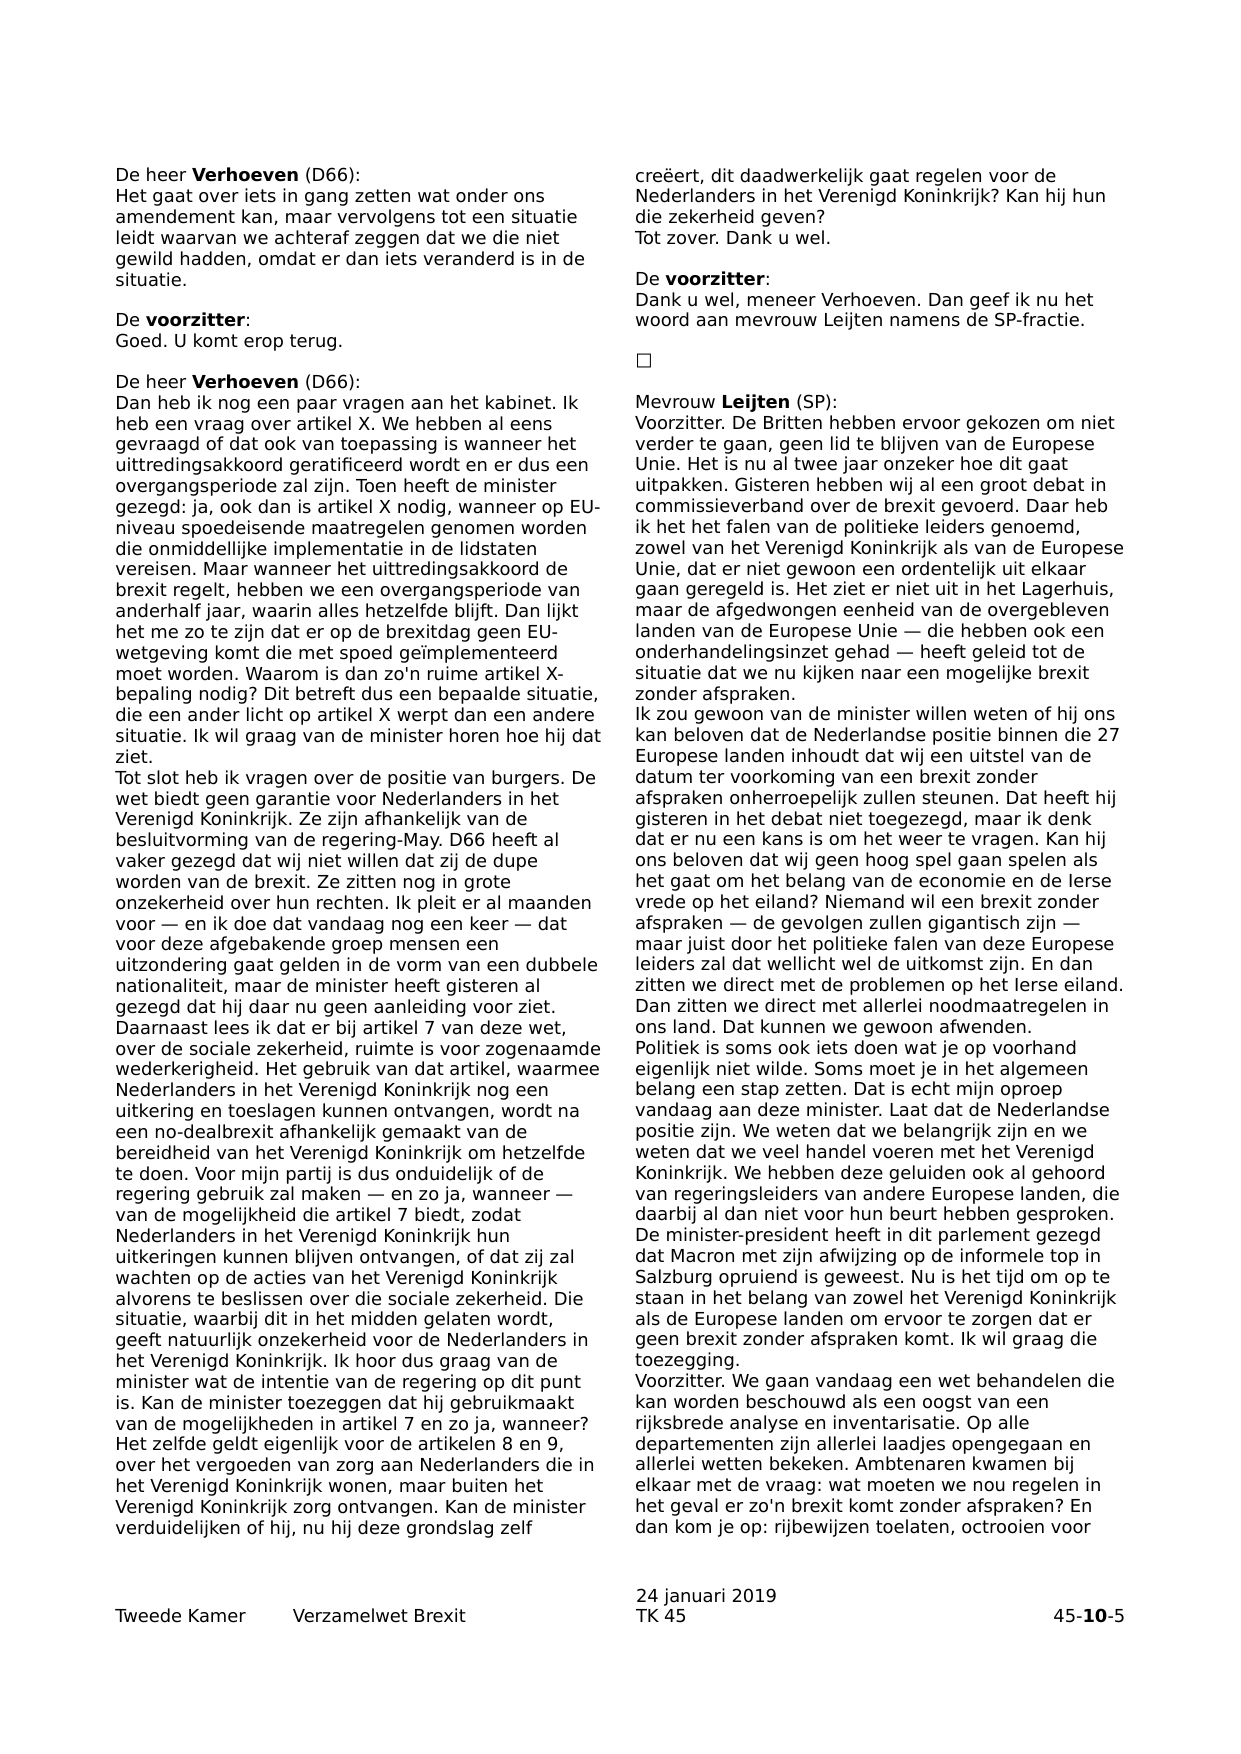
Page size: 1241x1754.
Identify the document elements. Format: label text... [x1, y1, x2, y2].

text De voorzitter: [635, 269, 1125, 289]
text Goed. U komt erop terug. [115, 331, 605, 352]
text De minister-president heeft in dit parlement gezegd dat Macron met zijn afwijzing op de informele top in Salzburg opruiend is geweest. Nu is het tijd om op te staan in het belang van zowel het Verenigd Koninkrijk als de Europese landen om ervoor te zorgen dat er geen brexit zonder afspraken komt. Ik wil graag die toezegging. [635, 1225, 1125, 1371]
text Voorzitter. We gaan vandaag een wet behandelen die kan worden beschouwd als een oogst van een rijksbrede analyse en inventarisatie. Op alle departementen zijn allerlei laadjes opengegaan en allerlei wetten bekeken. Ambtenaren kwamen bij elkaar met de vraag: wat moeten we nou regelen in het geval er zo'n brexit komt zonder afspraken? En dan kom je op: rijbewijzen toelaten, octrooien voor [635, 1371, 1125, 1537]
text Dan heb ik nog een paar vragen aan het kabinet. Ik heb een vraag over artikel X. We hebben al eens gevraagd of dat ook van toepassing is wanneer het uittredingsakkoord geratificeerd wordt en er dus een overgangsperiode zal zijn. Toen heeft de minister gezegd: ja, ook dan is artikel X nodig, wanneer op EU-niveau spoedeisende maatregelen genomen worden die onmiddellijke implementatie in de lidstaten vereisen. Maar wanneer het uittredingsakkoord de brexit regelt, hebben we een overgangsperiode van anderhalf jaar, waarin alles hetzelfde blijft. Dan lijkt het me zo te zijn dat er op de brexitdag geen EU-wetgeving komt die met spoed geïmplementeerd moet worden. Waarom is dan zo'n ruime artikel X-bepaling nodig? Dit betreft dus een bepaalde situatie, die een ander licht op artikel X werpt dan een andere situatie. Ik wil graag van de minister horen hoe hij dat ziet. [115, 392, 605, 767]
text ⬜ [635, 351, 1125, 372]
text De voorzitter: [115, 310, 605, 331]
text Voorzitter. De Britten hebben ervoor gekozen om niet verder te gaan, geen lid te blijven van de Europese Unie. Het is nu al twee jaar onzeker hoe dit gaat uitpakken. Gisteren hebben wij al een groot debat in commissieverband over de brexit gevoerd. Daar heb ik het het falen van de politieke leiders genoemd, zowel van het Verenigd Koninkrijk als van de Europese Unie, dat er niet gewoon een ordentelijk uit elkaar gaan geregeld is. Het ziet er niet uit in het Lagerhuis, maar de afgedwongen eenheid van de overgebleven landen van de Europese Unie — die hebben ook een onderhandelingsinzet gehad — heeft geleid tot de situatie dat we nu kijken naar een mogelijke brexit zonder afspraken. [635, 412, 1125, 704]
text Het zelfde geldt eigenlijk voor de artikelen 8 en 9, over het vergoeden van zorg aan Nederlanders die in het Verenigd Koninkrijk wonen, maar buiten het Verenigd Koninkrijk zorg ontvangen. Kan de minister verduidelijken of hij, nu hij deze grondslag zelf [115, 1434, 605, 1538]
text Politiek is soms ook iets doen wat je op voorhand eigenlijk niet wilde. Soms moet je in het algemeen belang een stap zetten. Dat is echt mijn oproep vandaag aan deze minister. Laat dat de Nederlandse positie zijn. We weten dat we belangrijk zijn en we weten dat we veel handel voeren met het Verenigd Koninkrijk. We hebben deze geluiden ook al gehoord van regeringsleiders van andere Europese landen, die daarbij al dan niet voor hun beurt hebben gesproken. [635, 1037, 1125, 1225]
text Tot zover. Dank u wel. [635, 228, 1125, 249]
text creëert, dit daadwerkelijk gaat regelen voor de Nederlanders in het Verenigd Koninkrijk? Kan hij hun die zekerheid geven? [635, 165, 1125, 228]
text De heer Verhoeven (D66): [115, 372, 605, 392]
text Het gaat over iets in gang zetten wat onder ons amendement kan, maar vervolgens tot een situatie leidt waarvan we achteraf zeggen dat we die niet gewild hadden, omdat er dan iets veranderd is in de situatie. [115, 186, 605, 290]
text Dank u wel, meneer Verhoeven. Dan geef ik nu het woord aan mevrouw Leijten namens de SP-fractie. [635, 289, 1125, 331]
text Daarnaast lees ik dat er bij artikel 7 van deze wet, over de sociale zekerheid, ruimte is voor zogenaamde wederkerigheid. Het gebruik van dat artikel, waarmee Nederlanders in het Verenigd Koninkrijk nog een uitkering en toeslagen kunnen ontvangen, wordt na een no-dealbrexit afhankelijk gemaakt van de bereidheid van het Verenigd Koninkrijk om hetzelfde te doen. Voor mijn partij is dus onduidelijk of de regering gebruik zal maken — en zo ja, wanneer — van de mogelijkheid die artikel 7 biedt, zodat Nederlanders in het Verenigd Koninkrijk hun uitkeringen kunnen blijven ontvangen, of dat zij zal wachten op de acties van het Verenigd Koninkrijk alvorens te beslissen over die sociale zekerheid. Die situatie, waarbij dit in het midden gelaten wordt, geeft natuurlijk onzekerheid voor de Nederlanders in het Verenigd Koninkrijk. Ik hoor dus graag van de minister wat de intentie van de regering op dit punt is. Kan de minister toezeggen dat hij gebruikmaakt van de mogelijkheden in artikel 7 en zo ja, wanneer? [115, 1017, 605, 1434]
text Ik zou gewoon van de minister willen weten of hij ons kan beloven dat de Nederlandse positie binnen die 27 Europese landen inhoudt dat wij een uitstel van de datum ter voorkoming van een brexit zonder afspraken onherroepelijk zullen steunen. Dat heeft hij gisteren in het debat niet toegezegd, maar ik denk dat er nu een kans is om het weer te vragen. Kan hij ons beloven dat wij geen hoog spel gaan spelen als het gaat om het belang van de economie en de Ierse vrede op het eiland? Niemand wil een brexit zonder afspraken — de gevolgen zullen gigantisch zijn — maar juist door het politieke falen van deze Europese leiders zal dat wellicht wel de uitkomst zijn. En dan zitten we direct met de problemen op het Ierse eiland. Dan zitten we direct met allerlei noodmaatregelen in ons land. Dat kunnen we gewoon afwenden. [635, 704, 1125, 1037]
text Mevrouw Leijten (SP): [635, 392, 1125, 412]
text De heer Verhoeven (D66): [115, 165, 605, 186]
text Tot slot heb ik vragen over de positie van burgers. De wet biedt geen garantie voor Nederlanders in het Verenigd Koninkrijk. Ze zijn afhankelijk van de besluitvorming van de regering-May. D66 heeft al vaker gezegd dat wij niet willen dat zij de dupe worden van de brexit. Ze zitten nog in grote onzekerheid over hun rechten. Ik pleit er al maanden voor — en ik doe dat vandaag nog een keer — dat voor deze afgebakende groep mensen een uitzondering gaat gelden in de vorm van een dubbele nationaliteit, maar de minister heeft gisteren al gezegd dat hij daar nu geen aanleiding voor ziet. [115, 767, 605, 1017]
